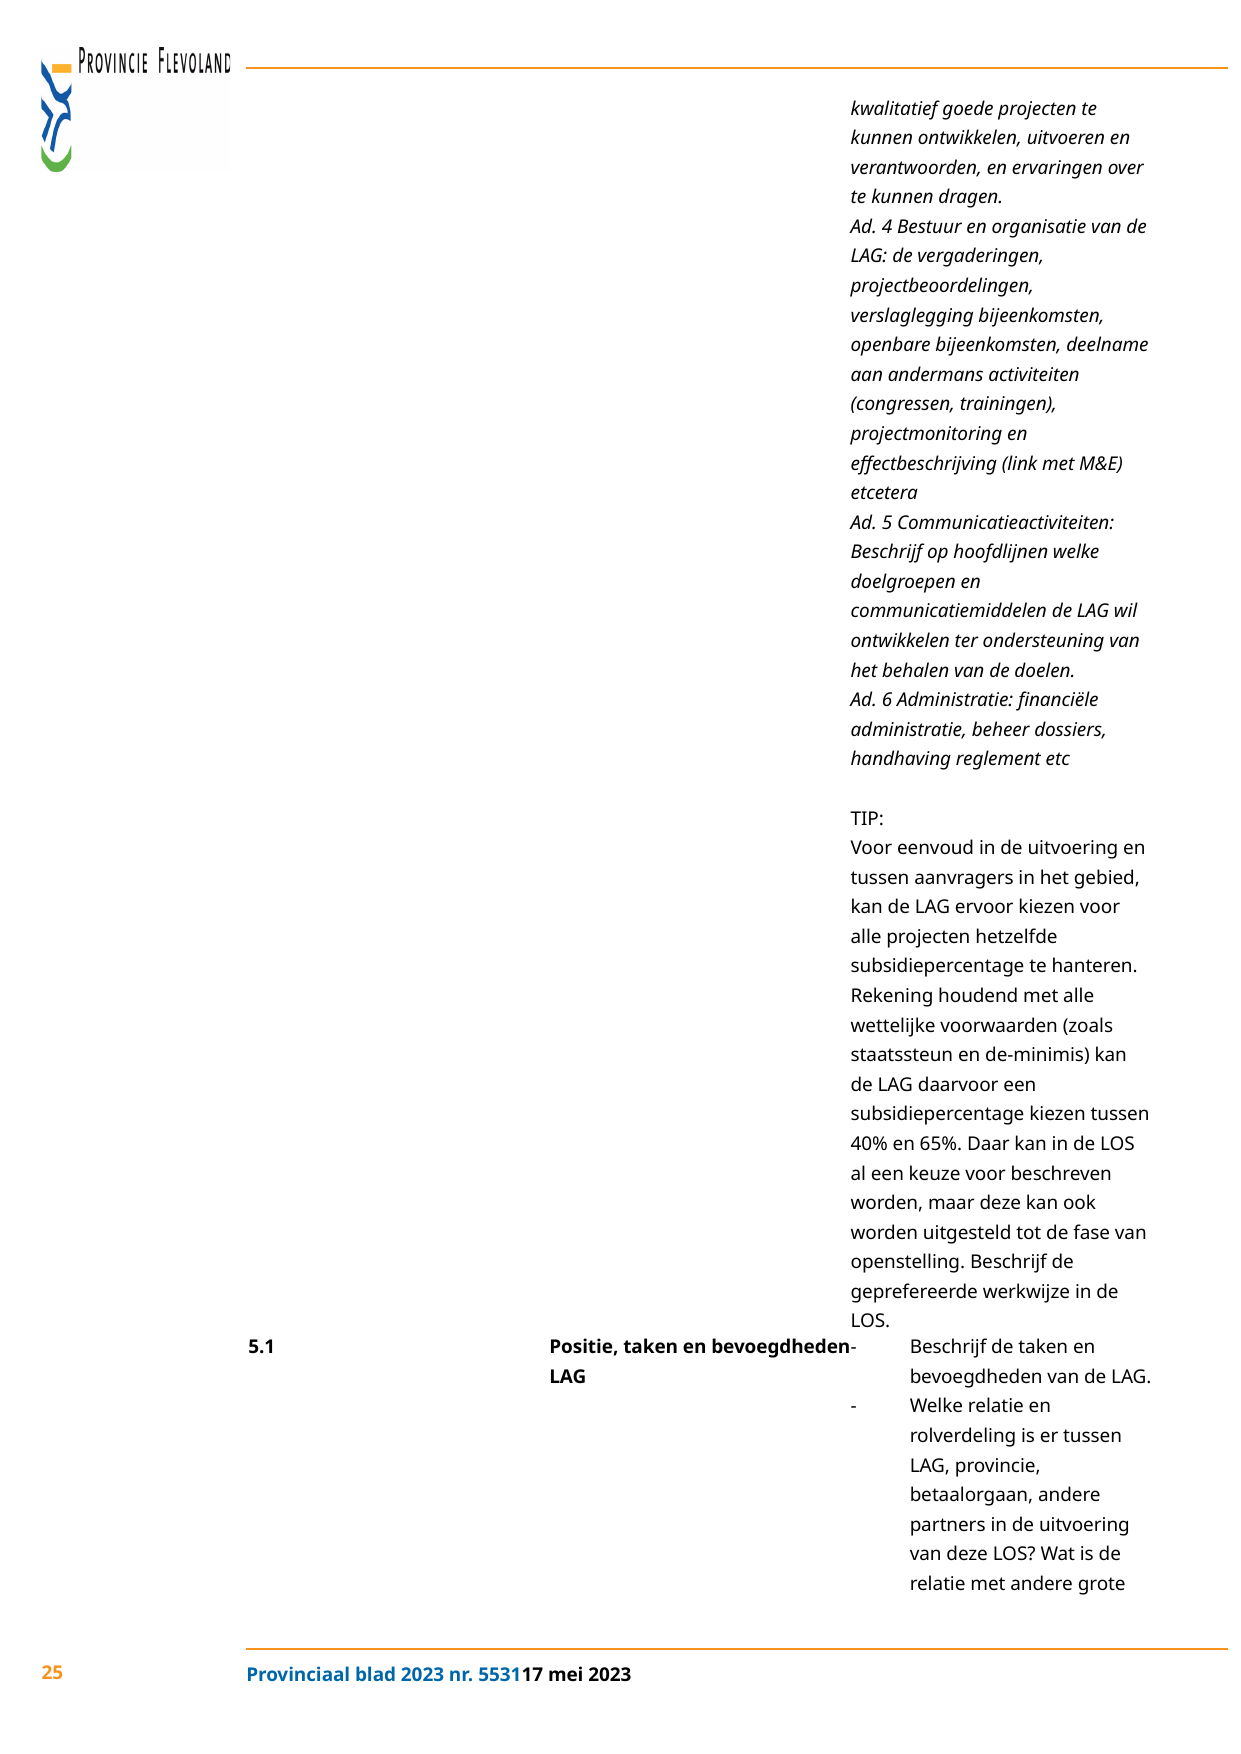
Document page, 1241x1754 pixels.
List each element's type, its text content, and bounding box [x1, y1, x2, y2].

table_cell 5.1 [248, 1334, 549, 1596]
picture [41, 47, 231, 172]
table_cell Positie, taken en bevoegdheden LAG [549, 1334, 850, 1596]
table_cell [248, 95, 549, 1333]
table_cell kwalitatief goede projecten te kunnen ontwikkelen, uitvoeren en verantwoorden, en ervaringen over te kunnen dragen. Ad. 4 Bestuur en organisatie van de LAG: de vergaderingen, projectbeoordelingen, verslaglegging bijeenkomsten, openbare bijeenkomsten, deelname aan andermans activiteiten (congressen, trainingen), projectmonitoring en effectbeschrijving (link met M&E) etcetera Ad. 5 Communicatieactiviteiten: Beschrijf op hoofdlijnen welke doelgroepen en communicatiemiddelen de LAG wil ontwikkelen ter ondersteuning van het behalen van de doelen. Ad. 6 Administratie: financiële administratie, beheer dossiers, handhaving reglement etc TIP: Voor eenvoud in de uitvoering en tussen aanvragers in het gebied, kan de LAG ervoor kiezen voor alle projecten hetzelfde subsidiepercentage te hanteren. Rekening houdend met alle wettelijke voorwaarden (zoals staatssteun en de-minimis) kan de LAG daarvoor een subsidiepercentage kiezen tussen 40% en 65%. Daar kan in de LOS al een keuze voor beschreven worden, maar deze kan ook worden uitgesteld tot de fase van openstelling. Beschrijf de geprefereerde werkwijze in de LOS. [850, 95, 1152, 1333]
table_cell Beschrijf de taken en bevoegdheden van de LAG. Welke relatie en rolverdeling is er tussen LAG, provincie, betaalorgaan, andere partners in de uitvoering van deze LOS? Wat is de relatie met andere grote [850, 1334, 1152, 1596]
table_cell [549, 95, 850, 1333]
